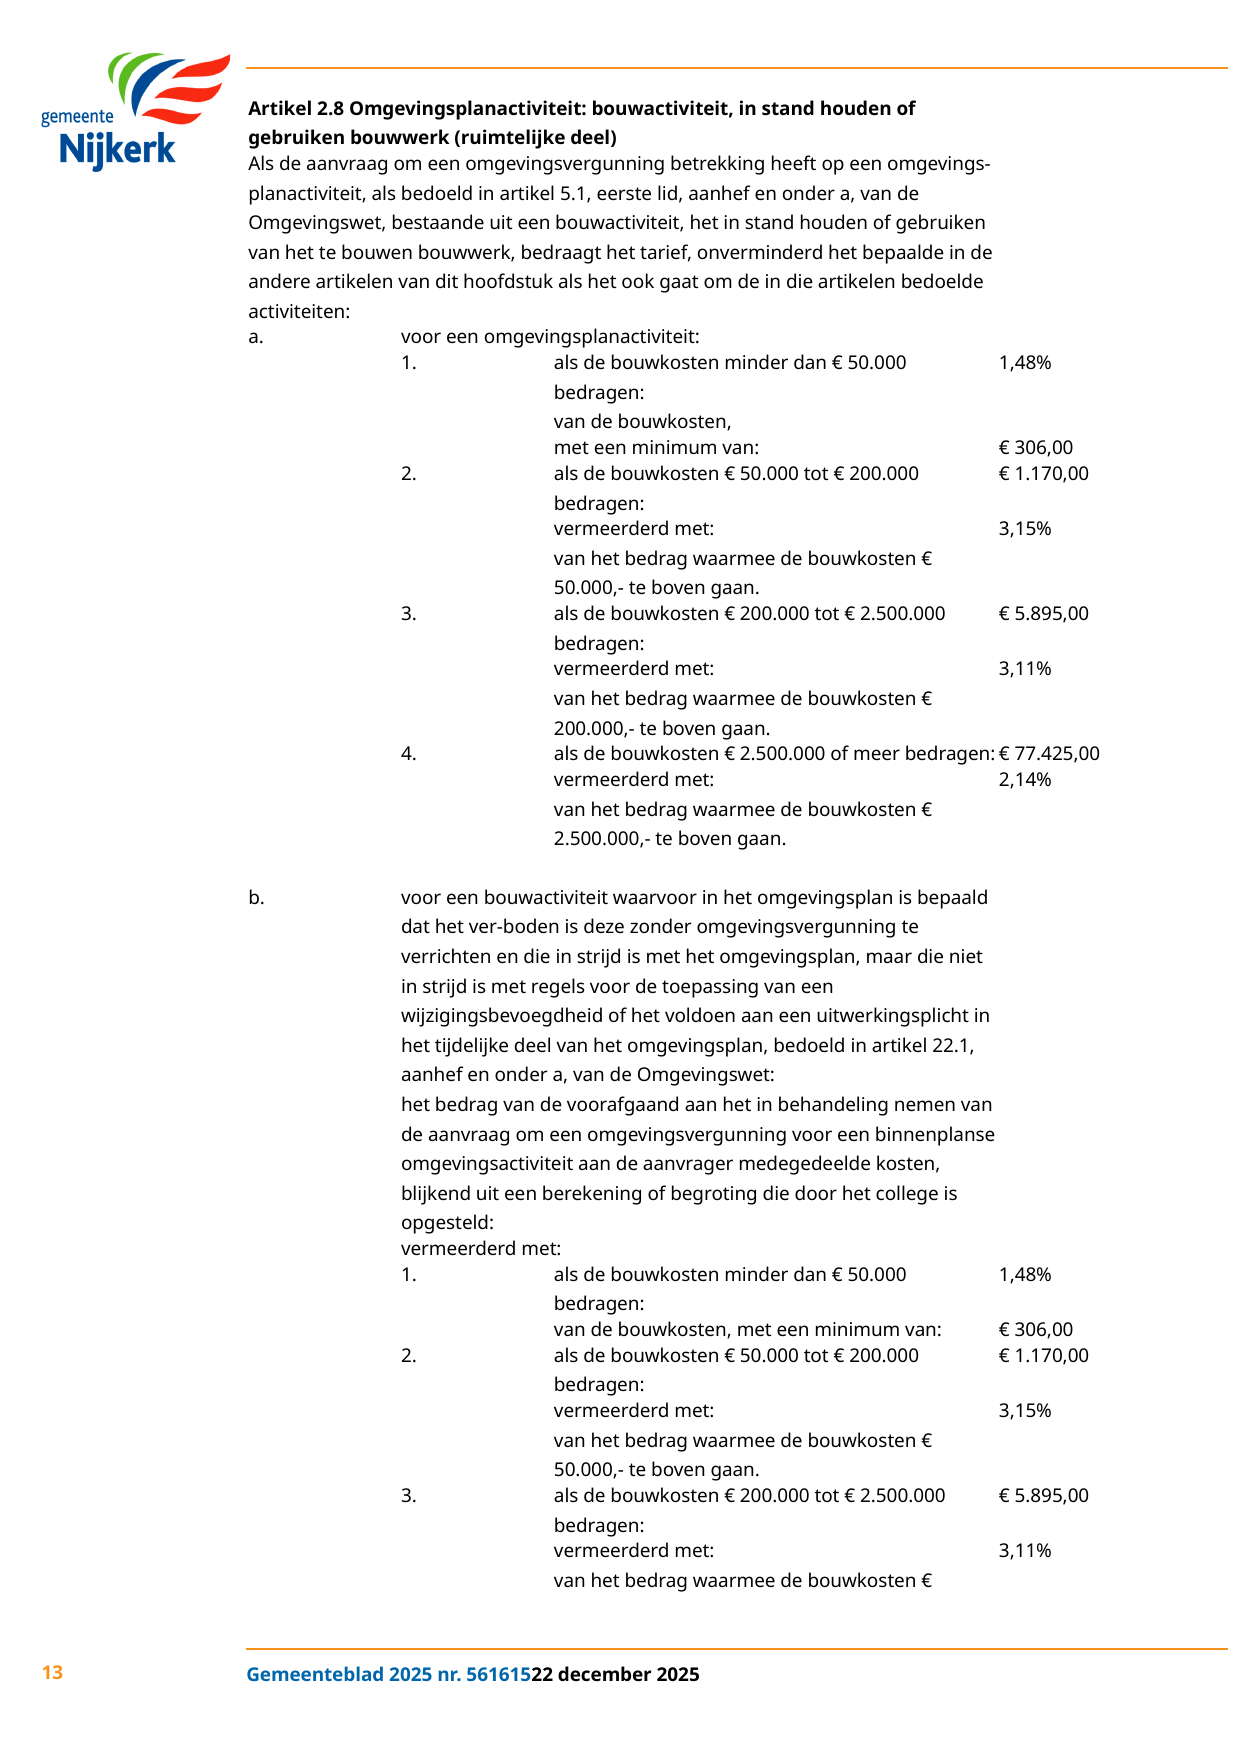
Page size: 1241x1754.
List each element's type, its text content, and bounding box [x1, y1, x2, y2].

table_cell 3. [401, 600, 554, 656]
picture [41, 47, 231, 172]
table_cell als de bouwkosten € 50.000 tot € 200.000 bedragen: [554, 460, 999, 515]
table_cell [248, 460, 401, 515]
table_cell als de bouwkosten € 50.000 tot € 200.000 bedragen: [554, 1342, 999, 1397]
table_cell € 1.170,00 [999, 1342, 1152, 1397]
table_cell € 5.895,00 [999, 1482, 1152, 1537]
table_cell 1,48% [999, 1261, 1152, 1316]
table_cell voor een omgevingsplanactiviteit: [401, 324, 999, 349]
table_cell als de bouwkosten minder dan € 50.000 bedragen: [554, 1261, 999, 1316]
table_cell [999, 1235, 1152, 1261]
table_cell vermeerderd met: van het bedrag waarmee de bouwkosten € [554, 1538, 999, 1593]
table_cell vermeerderd met: van het bedrag waarmee de bouwkosten € 50.000,- te boven gaan. [554, 1397, 999, 1482]
table_header [999, 884, 1152, 1235]
table_cell als de bouwkosten minder dan € 50.000 bedragen: van de bouwkosten, [554, 350, 999, 434]
table_cell 1. [401, 350, 554, 434]
table_cell € 5.895,00 [999, 600, 1152, 656]
table_cell [248, 1316, 401, 1342]
table_cell [401, 1316, 554, 1342]
table_header b. [248, 884, 401, 1235]
table_cell € 306,00 [999, 1316, 1152, 1342]
table_cell 3,15% [999, 1397, 1152, 1482]
table_cell a. [248, 324, 401, 349]
table_cell 2,14% [999, 766, 1152, 851]
table_cell [248, 1538, 401, 1593]
table_cell [401, 515, 554, 600]
table_cell als de bouwkosten € 2.500.000 of meer bedragen: [554, 741, 999, 766]
table_cell [248, 1342, 401, 1397]
table_cell met een minimum van: [554, 434, 999, 460]
table_cell [248, 350, 401, 434]
table_cell [401, 766, 554, 851]
table_cell vermeerderd met: [401, 1235, 999, 1261]
table_cell [401, 434, 554, 460]
table_cell [248, 1235, 401, 1261]
table_cell € 1.170,00 [999, 460, 1152, 515]
table_cell € 306,00 [999, 434, 1152, 460]
table_header Artikel 2.8 Omgevingsplanactiviteit: bouwactiviteit, in stand houden of gebruiken bouwwerk (ruimtelijke deel) [248, 95, 999, 150]
table_cell [248, 515, 401, 600]
table_cell [999, 150, 1152, 324]
table_cell als de bouwkosten € 200.000 tot € 2.500.000 bedragen: [554, 1482, 999, 1537]
table_cell [401, 1397, 554, 1482]
table_cell [248, 1482, 401, 1537]
table_cell [248, 1397, 401, 1482]
table_cell vermeerderd met: van het bedrag waarmee de bouwkosten € 2.500.000,- te boven gaan. [554, 766, 999, 851]
table_cell 3. [401, 1482, 554, 1537]
table_cell [248, 766, 401, 851]
table_cell 3,15% [999, 515, 1152, 600]
table_cell 2. [401, 460, 554, 515]
table_cell [248, 600, 401, 656]
table_cell € 77.425,00 [999, 741, 1152, 766]
table_cell 1,48% [999, 350, 1152, 434]
table_cell vermeerderd met: van het bedrag waarmee de bouwkosten € 50.000,- te boven gaan. [554, 515, 999, 600]
table_cell [248, 1261, 401, 1316]
table_cell 3,11% [999, 1538, 1152, 1593]
table_cell vermeerderd met: van het bedrag waarmee de bouwkosten € 200.000,- te boven gaan. [554, 656, 999, 741]
table_cell [248, 656, 401, 741]
table_cell [401, 656, 554, 741]
table_header voor een bouwactiviteit waarvoor in het omgevingsplan is bepaald dat het ver-boden is deze zonder omgevingsvergunning te verrichten en die in strijd is met het omgevingsplan, maar die niet in strijd is met regels voor de toepassing van een wijzigingsbevoegdheid of het voldoen aan een uitwerkingsplicht in het tijdelijke deel van het omgevingsplan, bedoeld in artikel 22.1, aanhef en onder a, van de Omgevingswet: het bedrag van de voorafgaand aan het in behandeling nemen van de aanvraag om een omgevingsvergunning voor een binnenplanse omgevingsactiviteit aan de aanvrager medegedeelde kosten, blijkend uit een berekening of begroting die door het college is opgesteld: [401, 884, 999, 1235]
table_cell Als de aanvraag om een omgevingsvergunning betrekking heeft op een omgevings-planactiviteit, als bedoeld in artikel 5.1, eerste lid, aanhef en onder a, van de Omgevingswet, bestaande uit een bouwactiviteit, het in stand houden of gebruiken van het te bouwen bouwwerk, bedraagt het tarief, onverminderd het bepaalde in de andere artikelen van dit hoofdstuk als het ook gaat om de in die artikelen bedoelde activiteiten: [248, 150, 999, 324]
table_header [999, 95, 1152, 150]
table_cell als de bouwkosten € 200.000 tot € 2.500.000 bedragen: [554, 600, 999, 656]
table_cell 2. [401, 1342, 554, 1397]
table_cell 4. [401, 741, 554, 766]
table_cell [999, 324, 1152, 349]
table_cell [248, 434, 401, 460]
table_cell van de bouwkosten, met een minimum van: [554, 1316, 999, 1342]
table_cell [401, 1538, 554, 1593]
table_cell 1. [401, 1261, 554, 1316]
table_cell 3,11% [999, 656, 1152, 741]
table_cell [248, 741, 401, 766]
